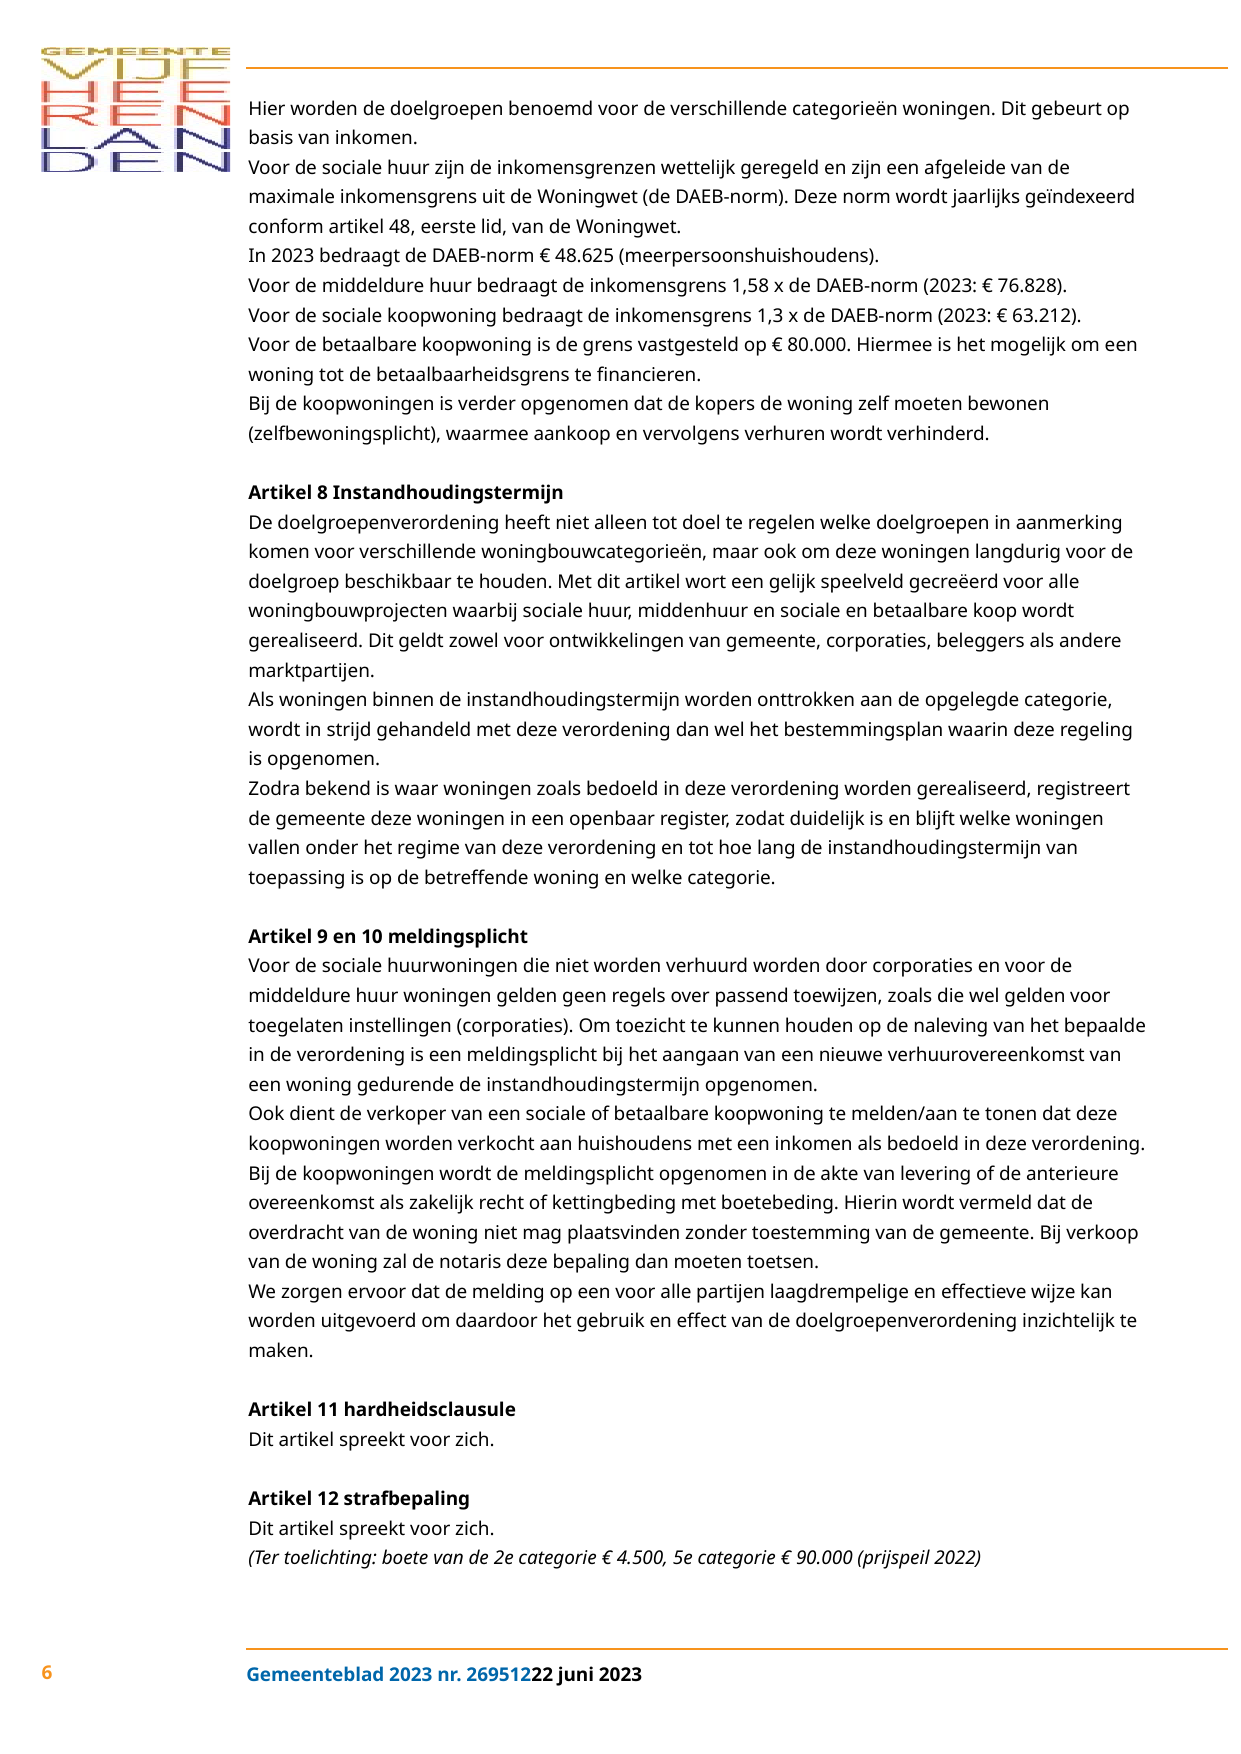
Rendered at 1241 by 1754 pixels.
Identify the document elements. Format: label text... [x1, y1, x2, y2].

text Artikel 12 strafbepaling [248, 1485, 1152, 1511]
text Voor de sociale koopwoning bedraagt de inkomensgrens 1,3 x de DAEB-norm (2023: € 63.212). [248, 302, 1152, 328]
text Artikel 8 Instandhoudingstermijn [248, 479, 1152, 505]
text Hier worden de doelgroepen benoemd voor de verschillende categorieën woningen. Dit gebeurt op basis van inkomen. [248, 95, 1152, 150]
text Zodra bekend is waar woningen zoals bedoeld in deze verordening worden gerealiseerd, registreert de gemeente deze woningen in een openbaar register, zodat duidelijk is en blijft welke woningen vallen onder het regime van deze verordening en tot hoe lang de instandhoudingstermijn van toepassing is op de betreffende woning en welke categorie. [248, 775, 1152, 890]
text De doelgroepenverordening heeft niet alleen tot doel te regelen welke doelgroepen in aanmerking komen voor verschillende woningbouwcategorieën, maar ook om deze woningen langdurig voor de doelgroep beschikbaar te houden. Met dit artikel wort een gelijk speelveld gecreëerd voor alle woningbouwprojecten waarbij sociale huur, middenhuur en sociale en betaalbare koop wordt gerealiseerd. Dit geldt zowel voor ontwikkelingen van gemeente, corporaties, beleggers als andere marktpartijen. [248, 509, 1152, 683]
text Als woningen binnen de instandhoudingstermijn worden onttrokken aan de opgelegde categorie, wordt in strijd gehandeld met deze verordening dan wel het bestemmingsplan waarin deze regeling is opgenomen. [248, 686, 1152, 771]
text Dit artikel spreekt voor zich. [248, 1426, 1152, 1452]
picture [41, 47, 231, 172]
text We zorgen ervoor dat de melding op een voor alle partijen laagdrempelige en effectieve wijze kan worden uitgevoerd om daardoor het gebruik en effect van de doelgroepenverordening inzichtelijk te maken. [248, 1278, 1152, 1363]
text Bij de koopwoningen is verder opgenomen dat de kopers de woning zelf moeten bewonen (zelfbewoningsplicht), waarmee aankoop en vervolgens verhuren wordt verhinderd. [248, 391, 1152, 446]
text Voor de betaalbare koopwoning is de grens vastgesteld op € 80.000. Hiermee is het mogelijk om een woning tot de betaalbaarheidsgrens te financieren. [248, 331, 1152, 387]
text Artikel 11 hardheidsclausule [248, 1396, 1152, 1422]
text (Ter toelichting: boete van de 2e categorie € 4.500, 5e categorie € 90.000 (prijspeil 2022) [248, 1544, 1152, 1570]
text Dit artikel spreekt voor zich. [248, 1515, 1152, 1541]
text Voor de middeldure huur bedraagt de inkomensgrens 1,58 x de DAEB-norm (2023: € 76.828). [248, 272, 1152, 298]
text Voor de sociale huur zijn de inkomensgrenzen wettelijk geregeld en zijn een afgeleide van de maximale inkomensgrens uit de Woningwet (de DAEB-norm). Deze norm wordt jaarlijks geïndexeerd conform artikel 48, eerste lid, van de Woningwet. [248, 154, 1152, 239]
text Voor de sociale huurwoningen die niet worden verhuurd worden door corporaties en voor de middeldure huur woningen gelden geen regels over passend toewijzen, zoals die wel gelden voor toegelaten instellingen (corporaties). Om toezicht te kunnen houden op de naleving van het bepaalde in de verordening is een meldingsplicht bij het aangaan van een nieuwe verhuurovereenkomst van een woning gedurende de instandhoudingstermijn opgenomen. [248, 953, 1152, 1097]
text Ook dient de verkoper van een sociale of betaalbare koopwoning te melden/aan te tonen dat deze koopwoningen worden verkocht aan huishoudens met een inkomen als bedoeld in deze verordening. Bij de koopwoningen wordt de meldingsplicht opgenomen in de akte van levering of de anterieure overeenkomst als zakelijk recht of kettingbeding met boetebeding. Hierin wordt vermeld dat de overdracht van de woning niet mag plaatsvinden zonder toestemming van de gemeente. Bij verkoop van de woning zal de notaris deze bepaling dan moeten toetsen. [248, 1101, 1152, 1274]
text Artikel 9 en 10 meldingsplicht [248, 923, 1152, 949]
text In 2023 bedraagt de DAEB-norm € 48.625 (meerpersoonshuishoudens). [248, 243, 1152, 268]
